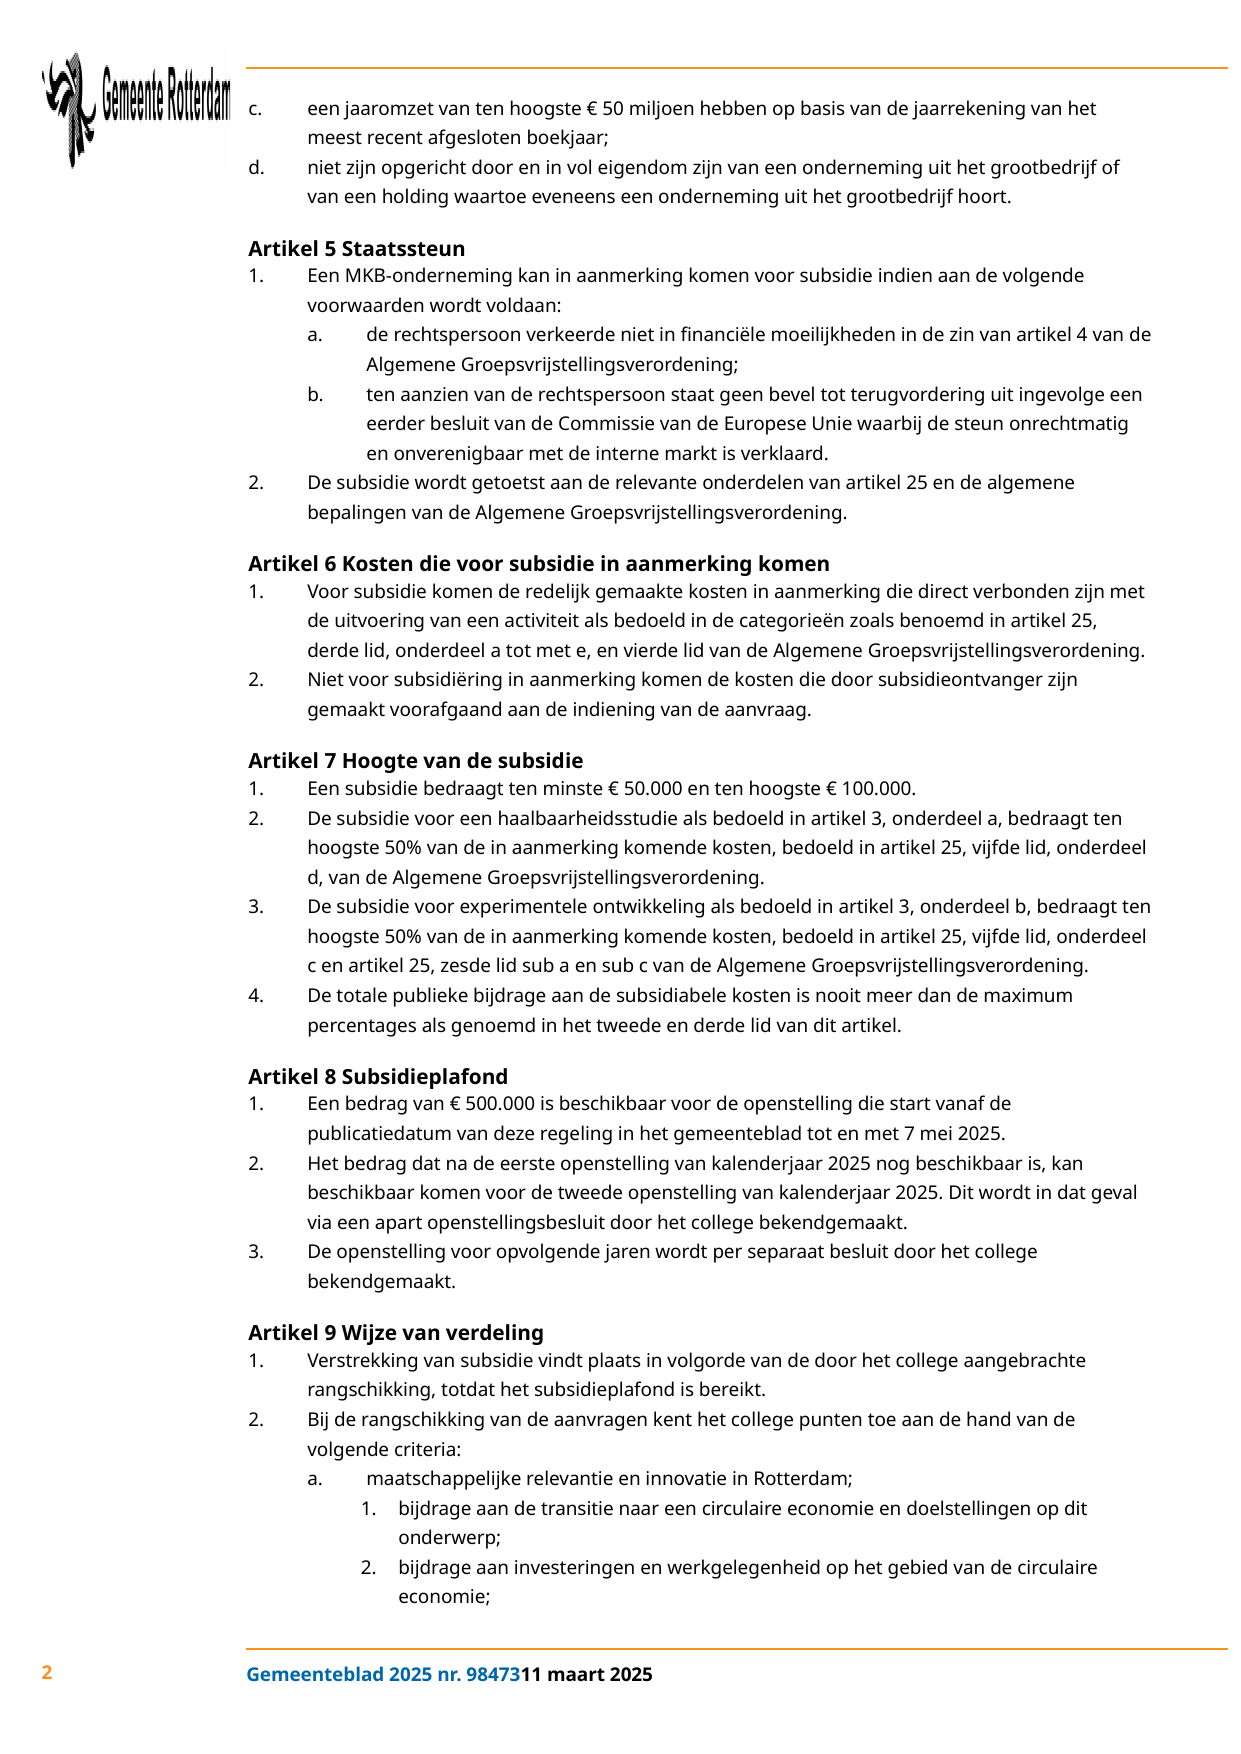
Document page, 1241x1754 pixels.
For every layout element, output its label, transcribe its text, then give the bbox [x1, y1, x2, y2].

list Niet voor subsidiëring in aanmerking komen de kosten die door subsidieontvanger zijn gemaakt voorafgaand aan de indiening van de aanvraag. [248, 667, 1152, 722]
text Artikel 5 Staatssteun [248, 234, 1152, 262]
list Een subsidie bedraagt ten minste € 50.000 en ten hoogste € 100.000. [248, 775, 1152, 801]
list De openstelling voor opvolgende jaren wordt per separaat besluit door het college bekendgemaakt. [248, 1238, 1152, 1294]
list bijdrage aan de transitie naar een circulaire economie en doelstellingen op dit onderwerp; [361, 1495, 1152, 1550]
list Voor subsidie komen de redelijk gemaakte kosten in aanmerking die direct verbonden zijn met de uitvoering van een activiteit als bedoeld in de categorieën zoals benoemd in artikel 25, derde lid, onderdeel a tot met e, en vierde lid van de Algemene Groepsvrijstellingsverordening. [248, 578, 1152, 663]
list Het bedrag dat na de eerste openstelling van kalenderjaar 2025 nog beschikbaar is, kan beschikbaar komen voor de tweede openstelling van kalenderjaar 2025. Dit wordt in dat geval via een apart openstellingsbesluit door het college bekendgemaakt. [248, 1150, 1152, 1235]
list ten aanzien van de rechtspersoon staat geen bevel tot terugvordering uit ingevolge een eerder besluit van de Commissie van de Europese Unie waarbij de steun onrechtmatig en onverenigbaar met de interne markt is verklaard. [307, 381, 1152, 466]
list Een bedrag van € 500.000 is beschikbaar voor de openstelling die start vanaf de publicatiedatum van deze regeling in het gemeenteblad tot en met 7 mei 2025. [248, 1091, 1152, 1146]
text Artikel 9 Wijze van verdeling [248, 1318, 1152, 1347]
list een jaaromzet van ten hoogste € 50 miljoen hebben op basis van de jaarrekening van het meest recent afgesloten boekjaar; [248, 95, 1152, 150]
list bijdrage aan investeringen en werkgelegenheid op het gebied van de circulaire economie; [361, 1554, 1152, 1609]
picture [41, 47, 231, 172]
list De subsidie voor experimentele ontwikkeling als bedoeld in artikel 3, onderdeel b, bedraagt ten hoogste 50% van de in aanmerking komende kosten, bedoeld in artikel 25, vijfde lid, onderdeel c en artikel 25, zesde lid sub a en sub c van de Algemene Groepsvrijstellingsverordening. [248, 893, 1152, 978]
list de rechtspersoon verkeerde niet in financiële moeilijkheden in de zin van artikel 4 van de Algemene Groepsvrijstellingsverordening; [307, 322, 1152, 377]
list niet zijn opgericht door en in vol eigendom zijn van een onderneming uit het grootbedrijf of van een holding waartoe eveneens een onderneming uit het grootbedrijf hoort. [248, 154, 1152, 209]
list Verstrekking van subsidie vindt plaats in volgorde van de door het college aangebrachte rangschikking, totdat het subsidieplafond is bereikt. [248, 1347, 1152, 1402]
list De subsidie wordt getoetst aan de relevante onderdelen van artikel 25 en de algemene bepalingen van de Algemene Groepsvrijstellingsverordening. [248, 469, 1152, 525]
text Artikel 8 Subsidieplafond [248, 1062, 1152, 1091]
list Bij de rangschikking van de aanvragen kent het college punten toe aan de hand van de volgende criteria: [248, 1406, 1152, 1461]
text Artikel 7 Hoogte van de subsidie [248, 747, 1152, 775]
list De totale publieke bijdrage aan de subsidiabele kosten is nooit meer dan de maximum percentages als genoemd in het tweede en derde lid van dit artikel. [248, 982, 1152, 1037]
text Artikel 6 Kosten die voor subsidie in aanmerking komen [248, 549, 1152, 578]
list maatschappelijke relevantie en innovatie in Rotterdam; [307, 1465, 1152, 1491]
list Een MKB-onderneming kan in aanmerking komen voor subsidie indien aan de volgende voorwaarden wordt voldaan: [248, 262, 1152, 318]
list De subsidie voor een haalbaarheidsstudie als bedoeld in artikel 3, onderdeel a, bedraagt ten hoogste 50% van de in aanmerking komende kosten, bedoeld in artikel 25, vijfde lid, onderdeel d, van de Algemene Groepsvrijstellingsverordening. [248, 805, 1152, 889]
